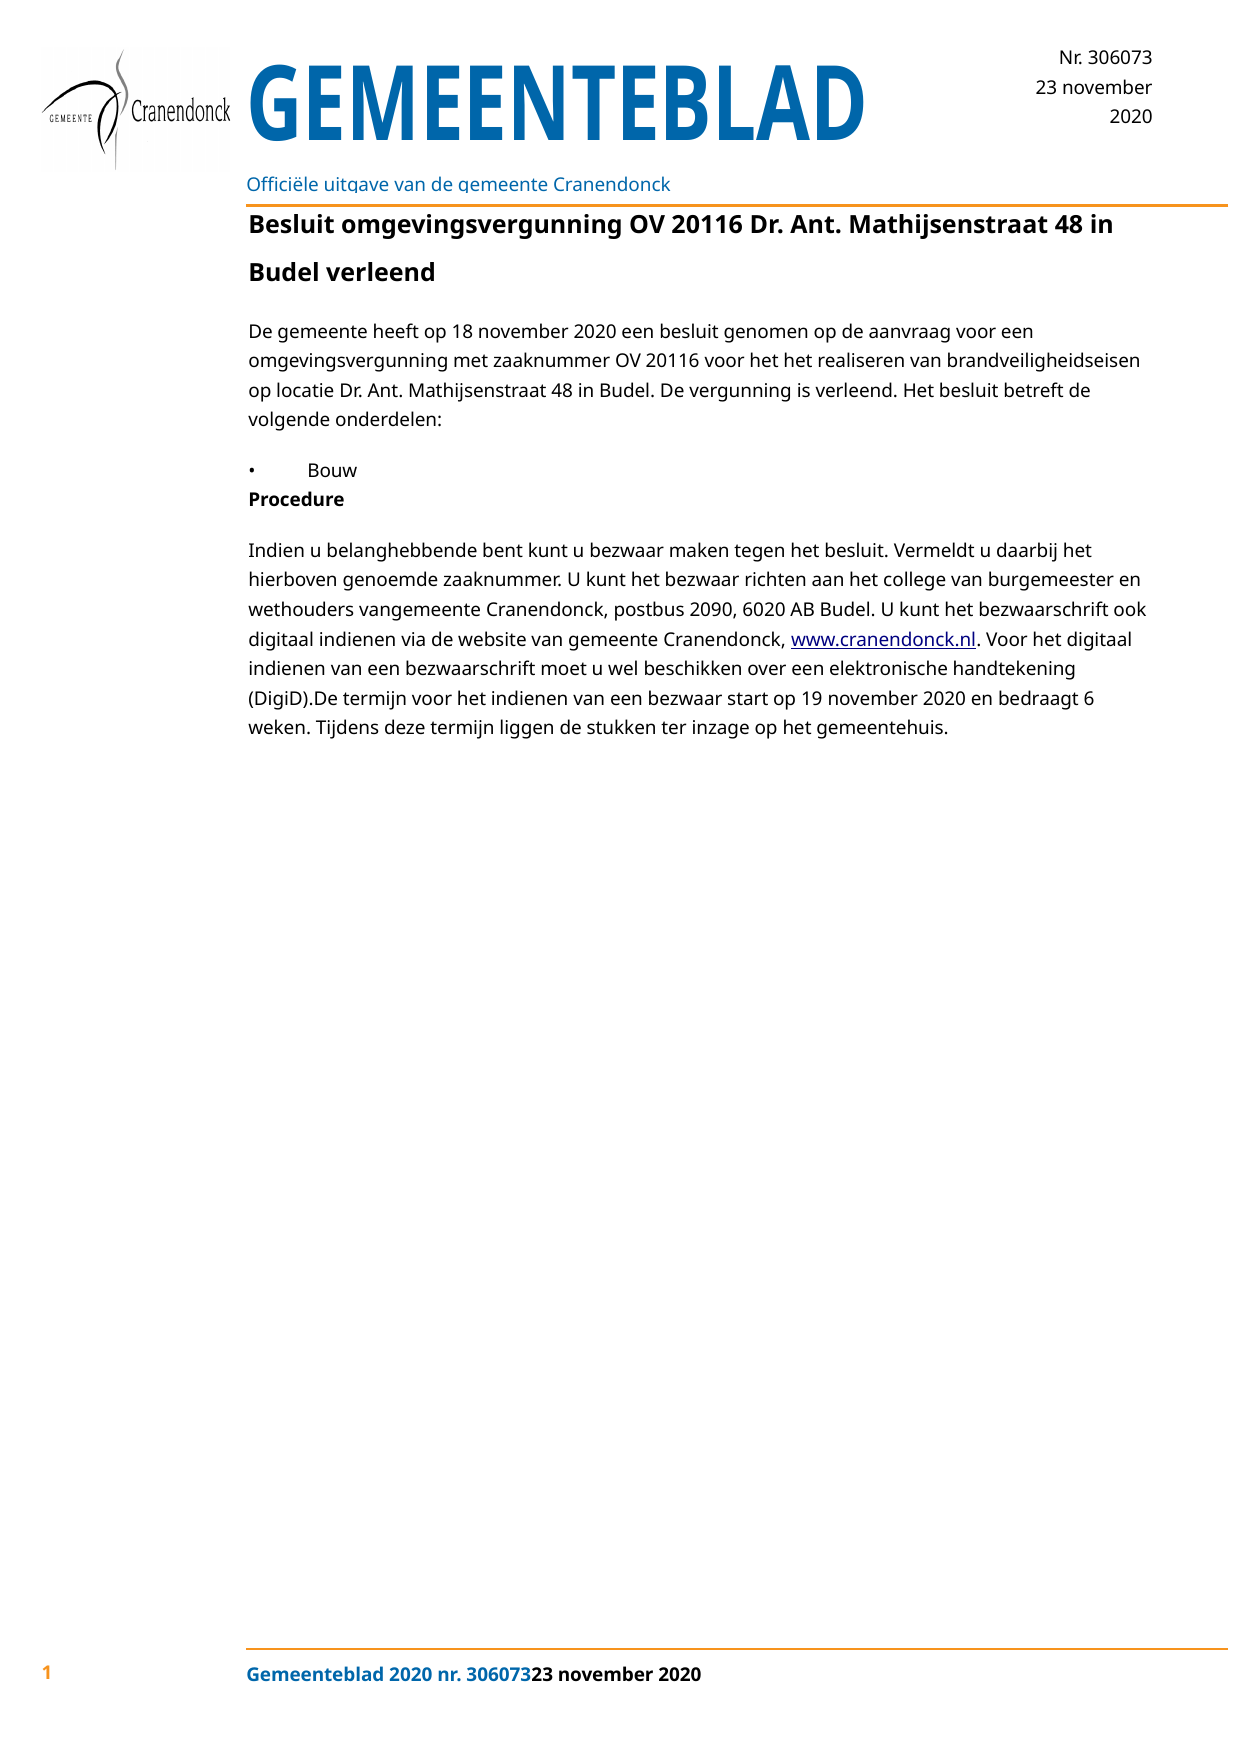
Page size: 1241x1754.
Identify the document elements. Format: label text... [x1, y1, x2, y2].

picture [41, 47, 231, 172]
text De gemeente heeft op 18 november 2020 een besluit genomen op de aanvraag voor een omgevingsvergunning met zaaknummer OV 20116 voor het het realiseren van brandveiligheidseisen op locatie Dr. Ant. Mathijsenstraat 48 in Budel. De vergunning is verleend. Het besluit betreft de volgende onderdelen: [248, 318, 1152, 432]
text Indien u belanghebbende bent kunt u bezwaar maken tegen het besluit. Vermeldt u daarbij het hierboven genoemde zaaknummer. U kunt het bezwaar richten aan het college van burgemeester en wethouders vangemeente Cranendonck, postbus 2090, 6020 AB Budel. U kunt het bezwaarschrift ook digitaal indienen via de website van gemeente Cranendonck, www.cranendonck.nl. Voor het digitaal indienen van een bezwaarschrift moet u wel beschikken over een elektronische handtekening (DigiD).De termijn voor het indienen van een bezwaar start op 19 november 2020 en bedraagt 6 weken. Tijdens deze termijn liggen de stukken ter inzage op het gemeentehuis. [248, 537, 1152, 740]
text Besluit omgevingsvergunning OV 20116 Dr. Ant. Mathijsenstraat 48 in Budel verleend [248, 207, 1152, 288]
text Procedure [248, 487, 1152, 512]
list Bouw [248, 457, 1152, 483]
